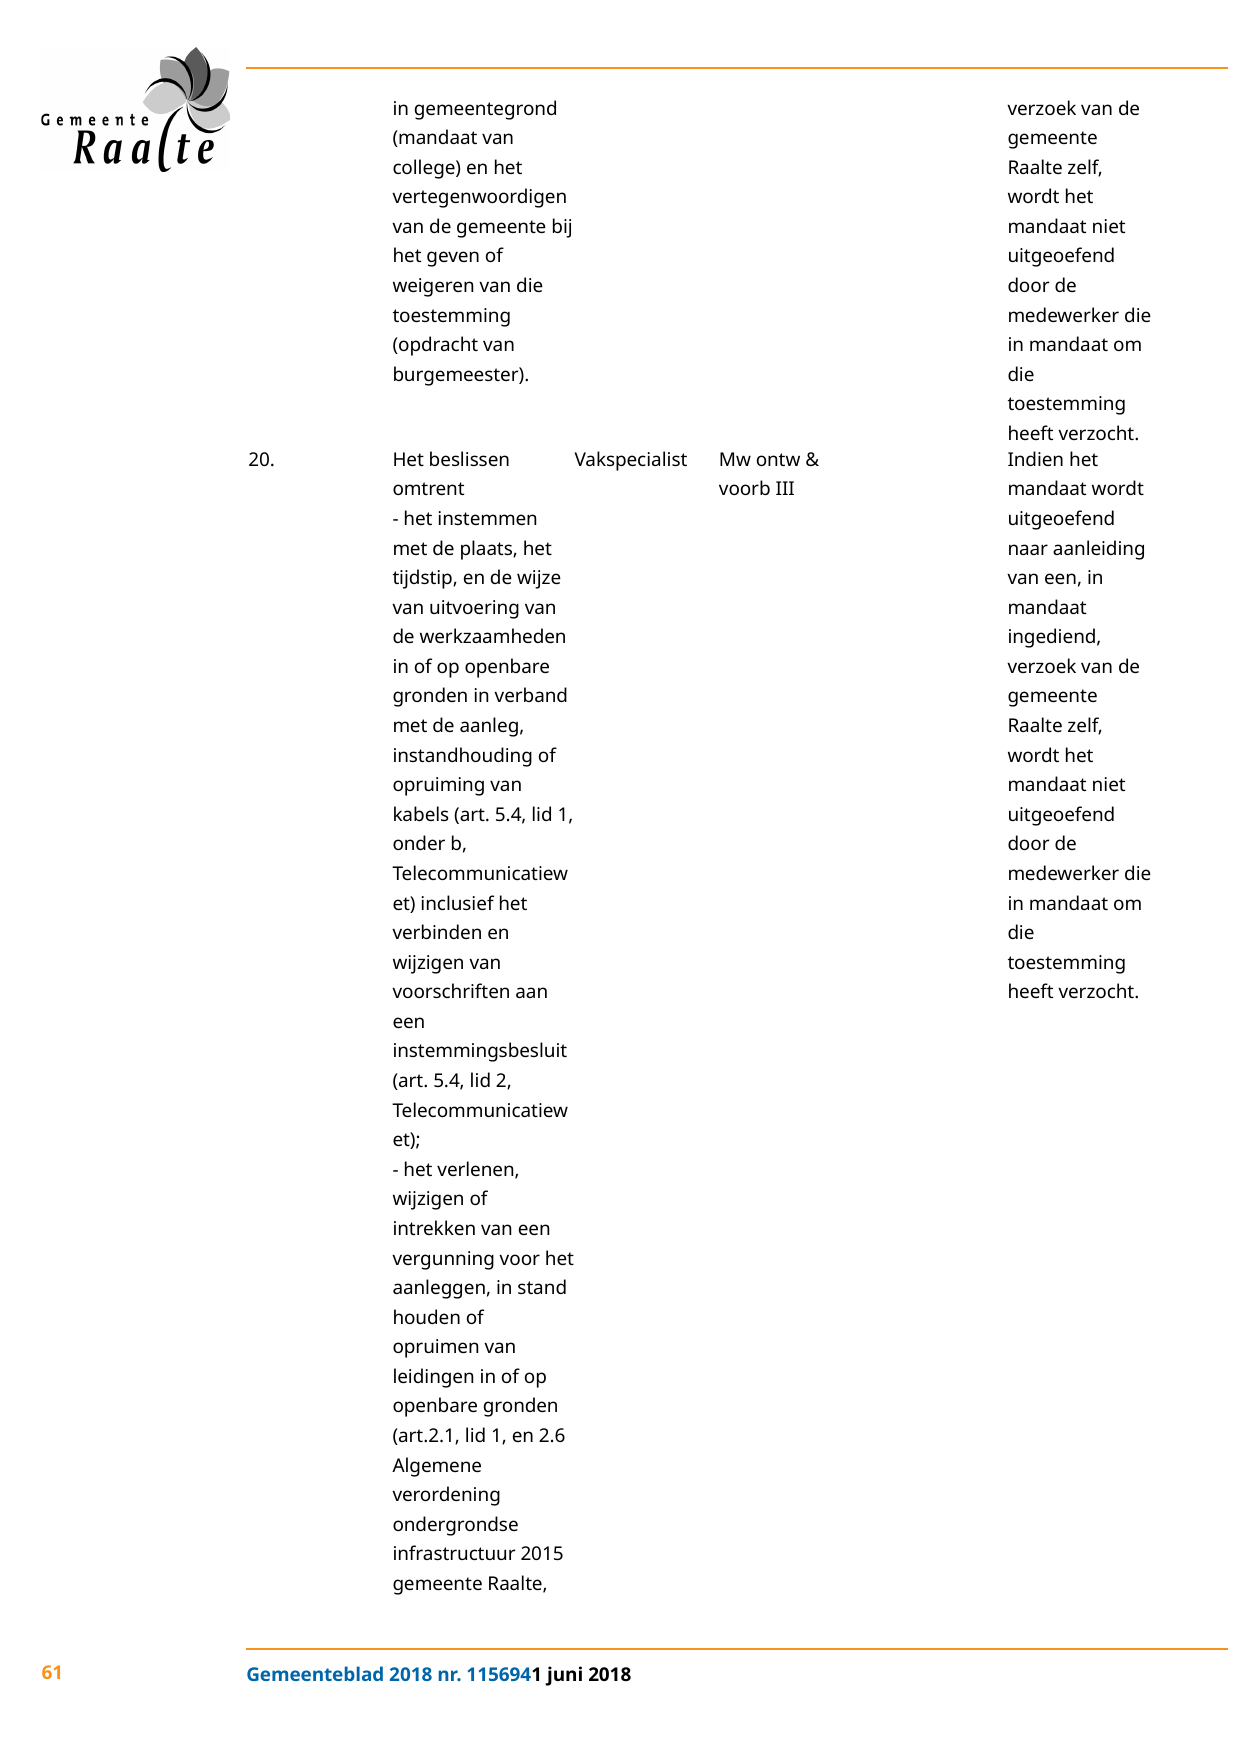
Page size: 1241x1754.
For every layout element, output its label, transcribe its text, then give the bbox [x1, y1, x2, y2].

table_cell [863, 446, 1007, 1596]
table_cell [574, 95, 719, 446]
table_cell [248, 95, 392, 446]
table_cell [863, 95, 1007, 446]
table_cell in gemeentegrond (mandaat van college) en het vertegenwoordigen van de gemeente bij het geven of weigeren van die toestemming (opdracht van burgemeester). [392, 95, 574, 446]
table_cell Mw ontw & voorb III [719, 446, 863, 1596]
table_cell Vakspecialist [574, 446, 719, 1596]
table_cell 20. [248, 446, 392, 1596]
table_cell Het beslissen omtrent - het instemmen met de plaats, het tijdstip, en de wijze van uitvoering van de werkzaamheden in of op openbare gronden in verband met de aanleg, instandhouding of opruiming van kabels (art. 5.4, lid 1, onder b, Telecommunicatiewet) inclusief het verbinden en wijzigen van voorschriften aan een instemmingsbesluit (art. 5.4, lid 2, Telecommunicatiewet); - het verlenen, wijzigen of intrekken van een vergunning voor het aanleggen, in stand houden of opruimen van leidingen in of op openbare gronden (art.2.1, lid 1, en 2.6 Algemene verordening ondergrondse infrastructuur 2015 gemeente Raalte, [392, 446, 574, 1596]
table_cell Indien het mandaat wordt uitgeoefend naar aanleiding van een, in mandaat ingediend, verzoek van de gemeente Raalte zelf, wordt het mandaat niet uitgeoefend door de medewerker die in mandaat om die toestemming heeft verzocht. [1007, 446, 1152, 1596]
picture [41, 47, 231, 172]
table_cell verzoek van de gemeente Raalte zelf, wordt het mandaat niet uitgeoefend door de medewerker die in mandaat om die toestemming heeft verzocht. [1007, 95, 1152, 446]
table_cell [719, 95, 863, 446]
